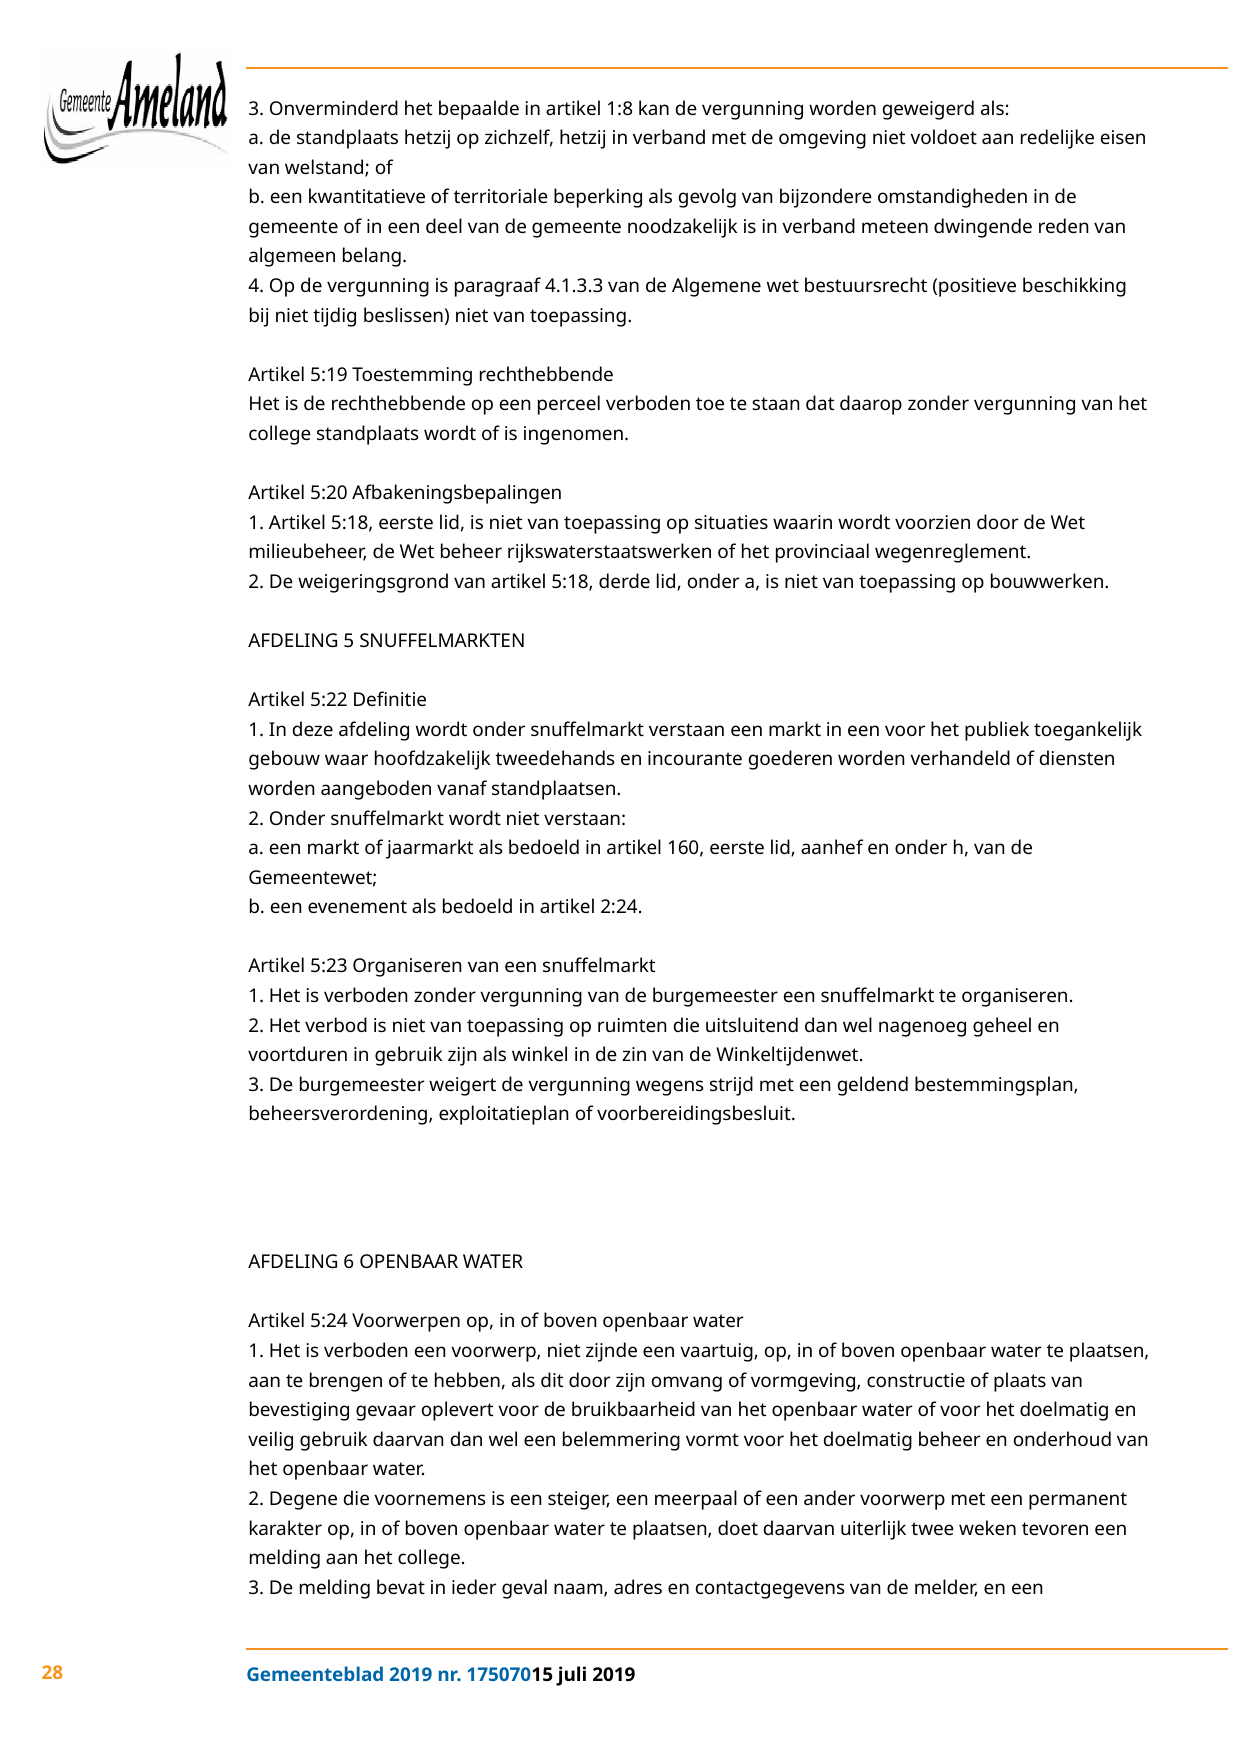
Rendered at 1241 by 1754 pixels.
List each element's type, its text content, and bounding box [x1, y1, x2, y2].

text 2. Onder snuffelmarkt wordt niet verstaan: [248, 805, 1152, 831]
text 1. Het is verboden een voorwerp, niet zijnde een vaartuig, op, in of boven openbaar water te plaatsen, aan te brengen of te hebben, als dit door zijn omvang of vormgeving, constructie of plaats van bevestiging gevaar oplevert voor de bruikbaarheid van het openbaar water of voor het doelmatig en veilig gebruik daarvan dan wel een belemmering vormt voor het doelmatig beheer en onderhoud van het openbaar water. [248, 1337, 1152, 1481]
text Artikel 5:20 Afbakeningsbepalingen [248, 479, 1152, 505]
text b. een kwantitatieve of territoriale beperking als gevolg van bijzondere omstandigheden in de gemeente of in een deel van de gemeente noodzakelijk is in verband meteen dwingende reden van algemeen belang. [248, 183, 1152, 268]
text AFDELING 6 OPENBAAR WATER [248, 1248, 1152, 1274]
text Het is de rechthebbende op een perceel verboden toe te staan dat daarop zonder vergunning van het college standplaats wordt of is ingenomen. [248, 391, 1152, 446]
text a. een markt of jaarmarkt als bedoeld in artikel 160, eerste lid, aanhef en onder h, van de Gemeentewet; [248, 834, 1152, 890]
text Artikel 5:22 Definitie [248, 686, 1152, 712]
text 3. De burgemeester weigert de vergunning wegens strijd met een geldend bestemmingsplan, beheersverordening, exploitatieplan of voorbereidingsbesluit. [248, 1071, 1152, 1126]
text 4. Op de vergunning is paragraaf 4.1.3.3 van de Algemene wet bestuursrecht (positieve beschikking bij niet tijdig beslissen) niet van toepassing. [248, 272, 1152, 328]
text 2. Het verbod is niet van toepassing op ruimten die uitsluitend dan wel nagenoeg geheel en voortduren in gebruik zijn als winkel in de zin van de Winkeltijdenwet. [248, 1012, 1152, 1067]
text AFDELING 5 SNUFFELMARKTEN [248, 627, 1152, 653]
text 1. Het is verboden zonder vergunning van de burgemeester een snuffelmarkt te organiseren. [248, 982, 1152, 1008]
text 3. De melding bevat in ieder geval naam, adres en contactgegevens van de melder, en een [248, 1574, 1152, 1600]
text Artikel 5:23 Organiseren van een snuffelmarkt [248, 953, 1152, 978]
text Artikel 5:19 Toestemming rechthebbende [248, 361, 1152, 387]
text 2. De weigeringsgrond van artikel 5:18, derde lid, onder a, is niet van toepassing op bouwwerken. [248, 568, 1152, 594]
text 1. Artikel 5:18, eerste lid, is niet van toepassing op situaties waarin wordt voorzien door de Wet milieubeheer, de Wet beheer rijkswaterstaatswerken of het provinciaal wegenreglement. [248, 509, 1152, 564]
picture [41, 47, 231, 172]
text 3. Onverminderd het bepaalde in artikel 1:8 kan de vergunning worden geweigerd als: [248, 95, 1152, 121]
text b. een evenement als bedoeld in artikel 2:24. [248, 893, 1152, 919]
text 2. Degene die voornemens is een steiger, een meerpaal of een ander voorwerp met een permanent karakter op, in of boven openbaar water te plaatsen, doet daarvan uiterlijk twee weken tevoren een melding aan het college. [248, 1485, 1152, 1570]
text Artikel 5:24 Voorwerpen op, in of boven openbaar water [248, 1308, 1152, 1333]
text 1. In deze afdeling wordt onder snuffelmarkt verstaan een markt in een voor het publiek toegankelijk gebouw waar hoofdzakelijk tweedehands en incourante goederen worden verhandeld of diensten worden aangeboden vanaf standplaatsen. [248, 716, 1152, 801]
text a. de standplaats hetzij op zichzelf, hetzij in verband met de omgeving niet voldoet aan redelijke eisen van welstand; of [248, 124, 1152, 180]
